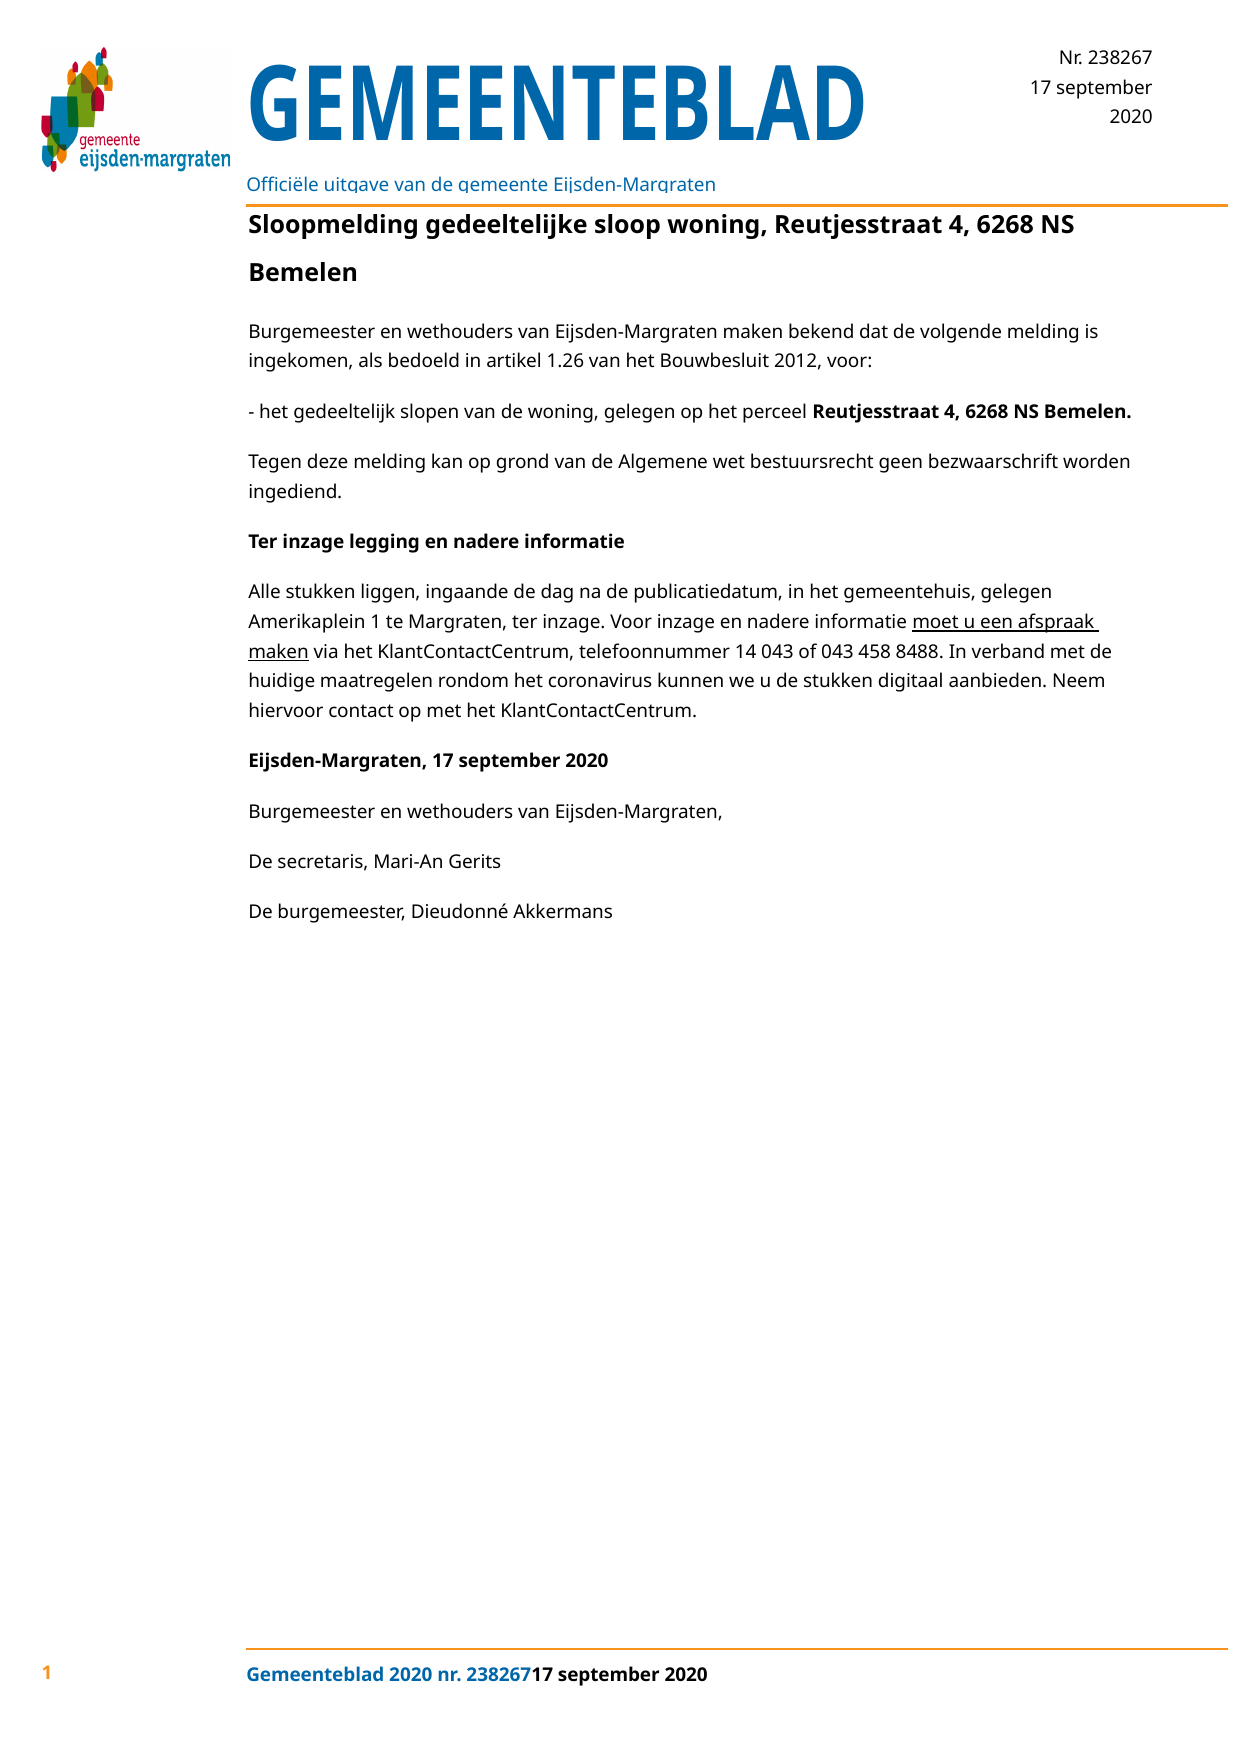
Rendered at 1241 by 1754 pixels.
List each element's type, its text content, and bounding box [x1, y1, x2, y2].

text - het gedeeltelijk slopen van de woning, gelegen op het perceel Reutjesstraat 4, 6268 NS Bemelen. [248, 398, 1152, 424]
text Alle stukken liggen, ingaande de dag na de publicatiedatum, in het gemeentehuis, gelegen Amerikaplein 1 te Margraten, ter inzage. Voor inzage en nadere informatie moet u een afspraak maken via het KlantContactCentrum, telefoonnummer 14 043 of 043 458 8488. In verband met de huidige maatregelen rondom het coronavirus kunnen we u de stukken digitaal aanbieden. Neem hiervoor contact op met het KlantContactCentrum. [248, 579, 1152, 723]
text Tegen deze melding kan op grond van de Algemene wet bestuursrecht geen bezwaarschrift worden ingediend. [248, 448, 1152, 504]
text De secretaris, Mari-An Gerits [248, 848, 1152, 874]
text Sloopmelding gedeeltelijke sloop woning, Reutjesstraat 4, 6268 NS Bemelen [248, 207, 1152, 288]
text Eijsden-Margraten, 17 september 2020 [248, 747, 1152, 773]
text Burgemeester en wethouders van Eijsden-Margraten maken bekend dat de volgende melding is ingekomen, als bedoeld in artikel 1.26 van het Bouwbesluit 2012, voor: [248, 318, 1152, 373]
picture [41, 47, 231, 172]
text De burgemeester, Dieudonné Akkermans [248, 899, 1152, 924]
text Ter inzage legging en nadere informatie [248, 528, 1152, 554]
text Burgemeester en wethouders van Eijsden-Margraten, [248, 798, 1152, 824]
